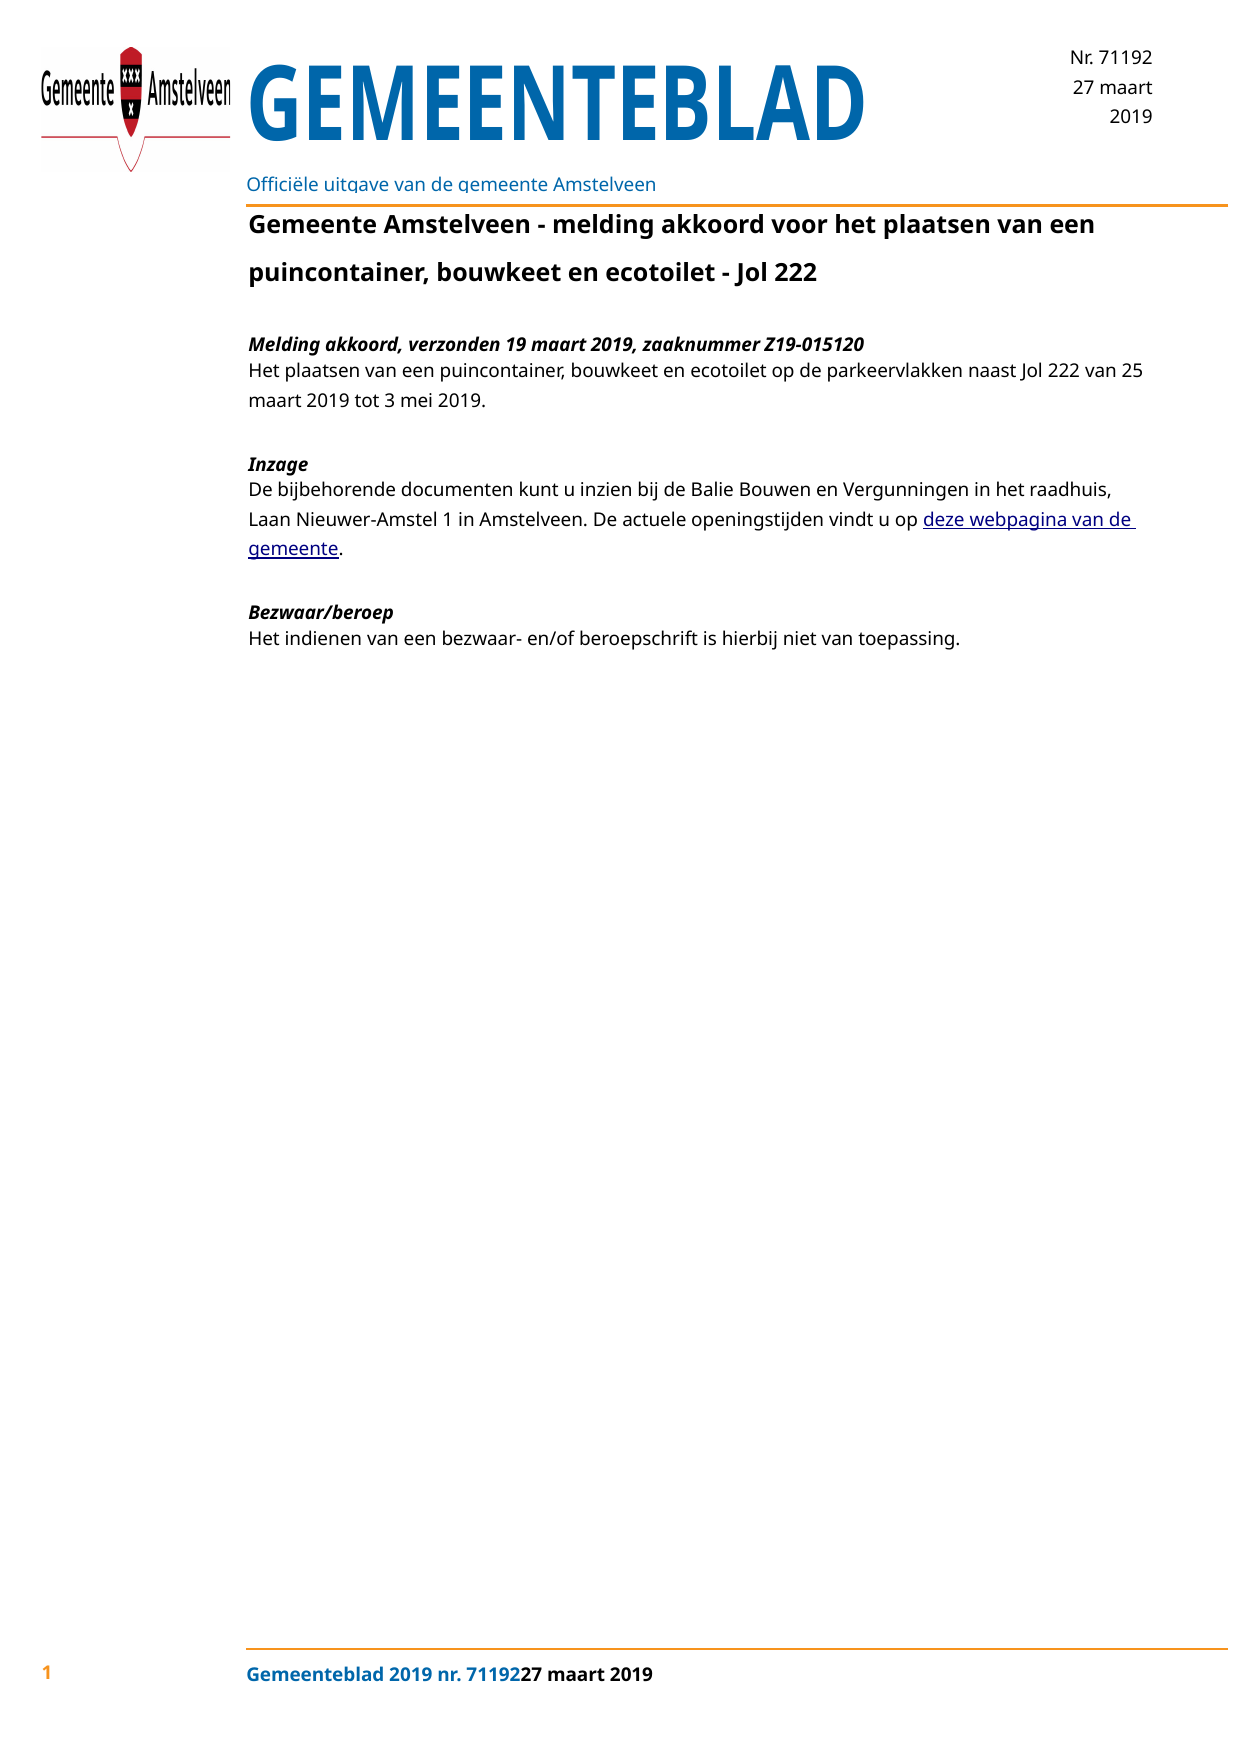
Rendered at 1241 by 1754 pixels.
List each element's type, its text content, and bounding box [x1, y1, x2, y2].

text Inzage [248, 451, 1152, 476]
text Bezwaar/beroep [248, 599, 1152, 625]
text Melding akkoord, verzonden 19 maart 2019, zaaknummer Z19-015120 [248, 331, 1152, 357]
text Het indienen van een bezwaar- en/of beroepschrift is hierbij niet van toepassing. [248, 625, 1152, 651]
picture [41, 47, 231, 172]
text Het plaatsen van een puincontainer, bouwkeet en ecotoilet op de parkeervlakken naast Jol 222 van 25 maart 2019 tot 3 mei 2019. [248, 357, 1152, 412]
text Gemeente Amstelveen - melding akkoord voor het plaatsen van een puincontainer, bouwkeet en ecotoilet - Jol 222 [248, 207, 1152, 288]
text De bijbehorende documenten kunt u inzien bij de Balie Bouwen en Vergunningen in het raadhuis, Laan Nieuwer-Amstel 1 in Amstelveen. De actuele openingstijden vindt u op deze webpagina van de gemeente. [248, 476, 1152, 561]
